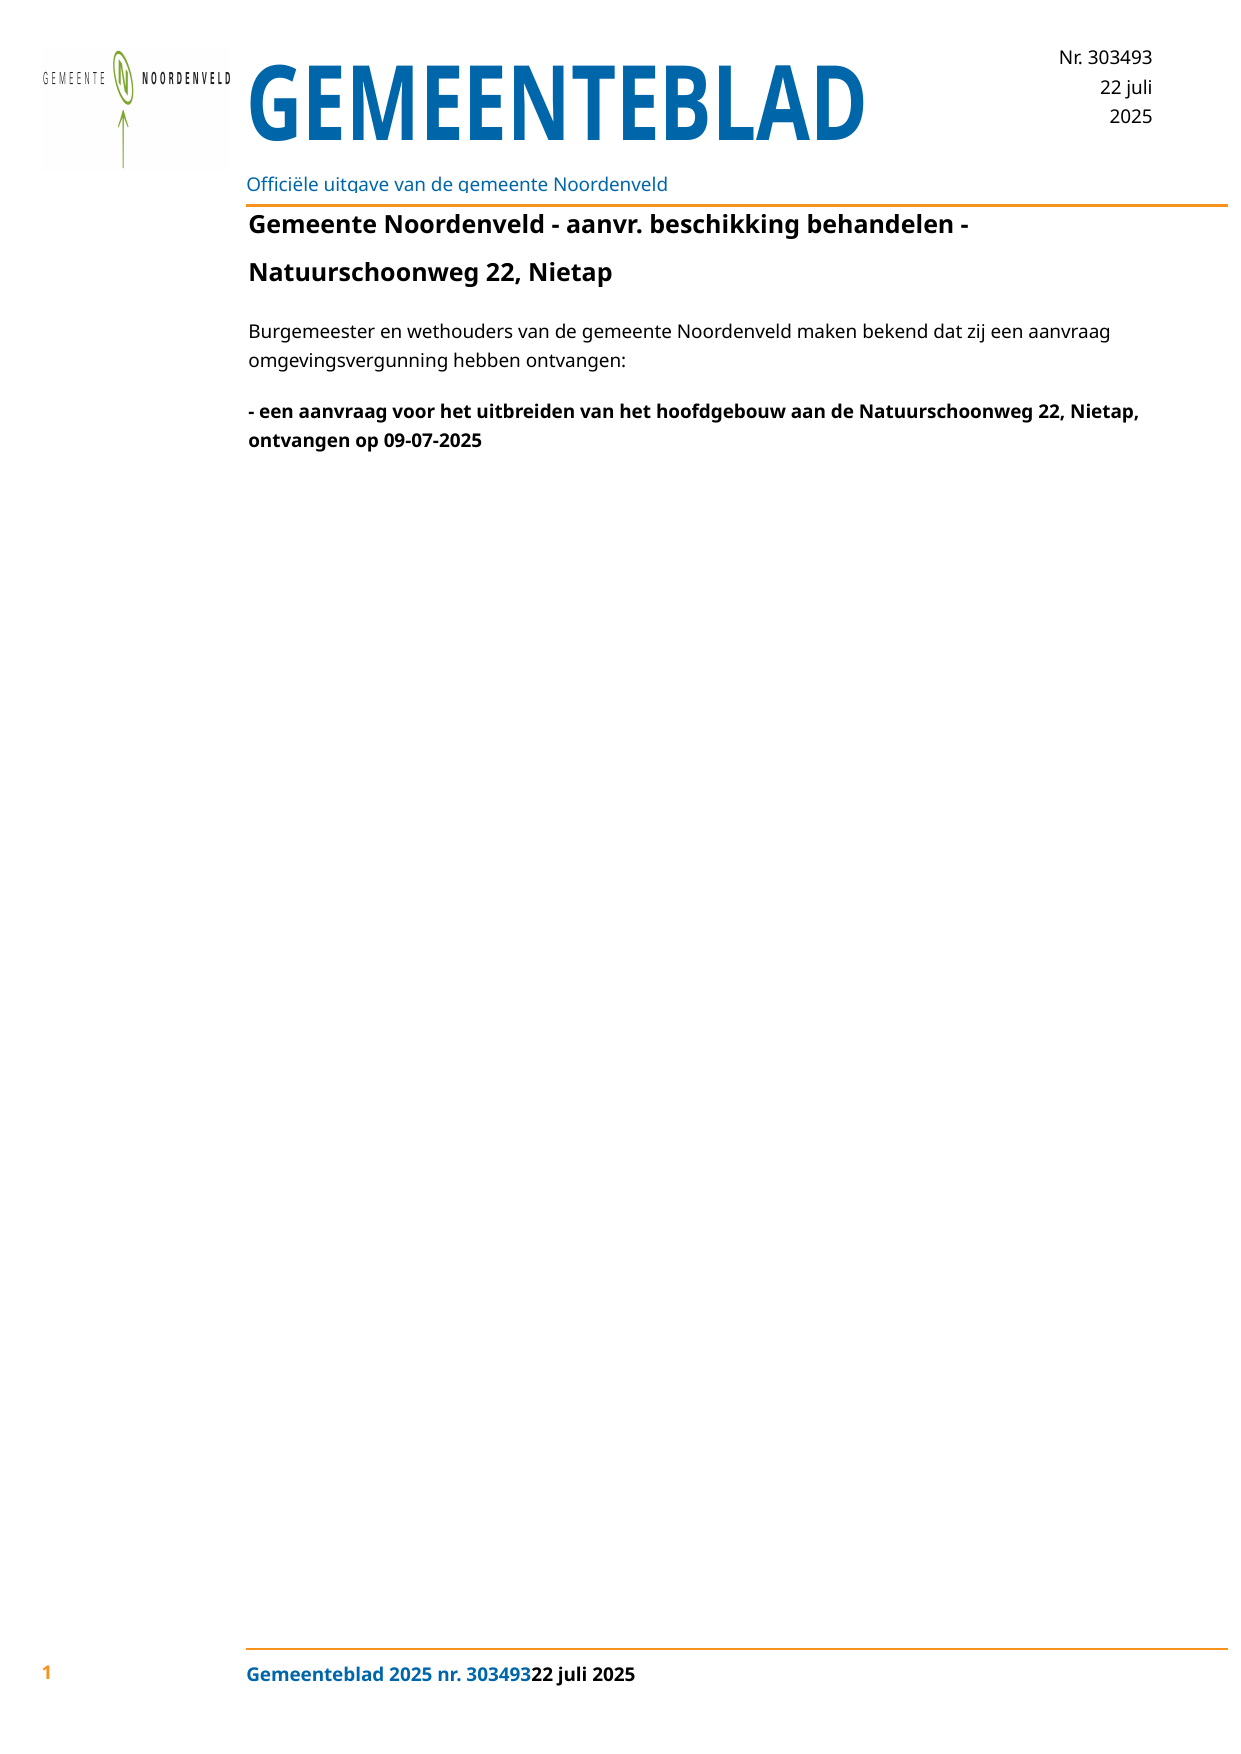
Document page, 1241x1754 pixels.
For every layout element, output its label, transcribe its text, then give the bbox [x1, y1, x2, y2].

text Gemeente Noordenveld - aanvr. beschikking behandelen - Natuurschoonweg 22, Nietap [248, 207, 1152, 288]
picture [41, 47, 231, 172]
text Burgemeester en wethouders van de gemeente Noordenveld maken bekend dat zij een aanvraag omgevingsvergunning hebben ontvangen: [248, 318, 1152, 373]
text - een aanvraag voor het uitbreiden van het hoofdgebouw aan de Natuurschoonweg 22, Nietap, ontvangen op 09-07-2025 [248, 398, 1152, 453]
